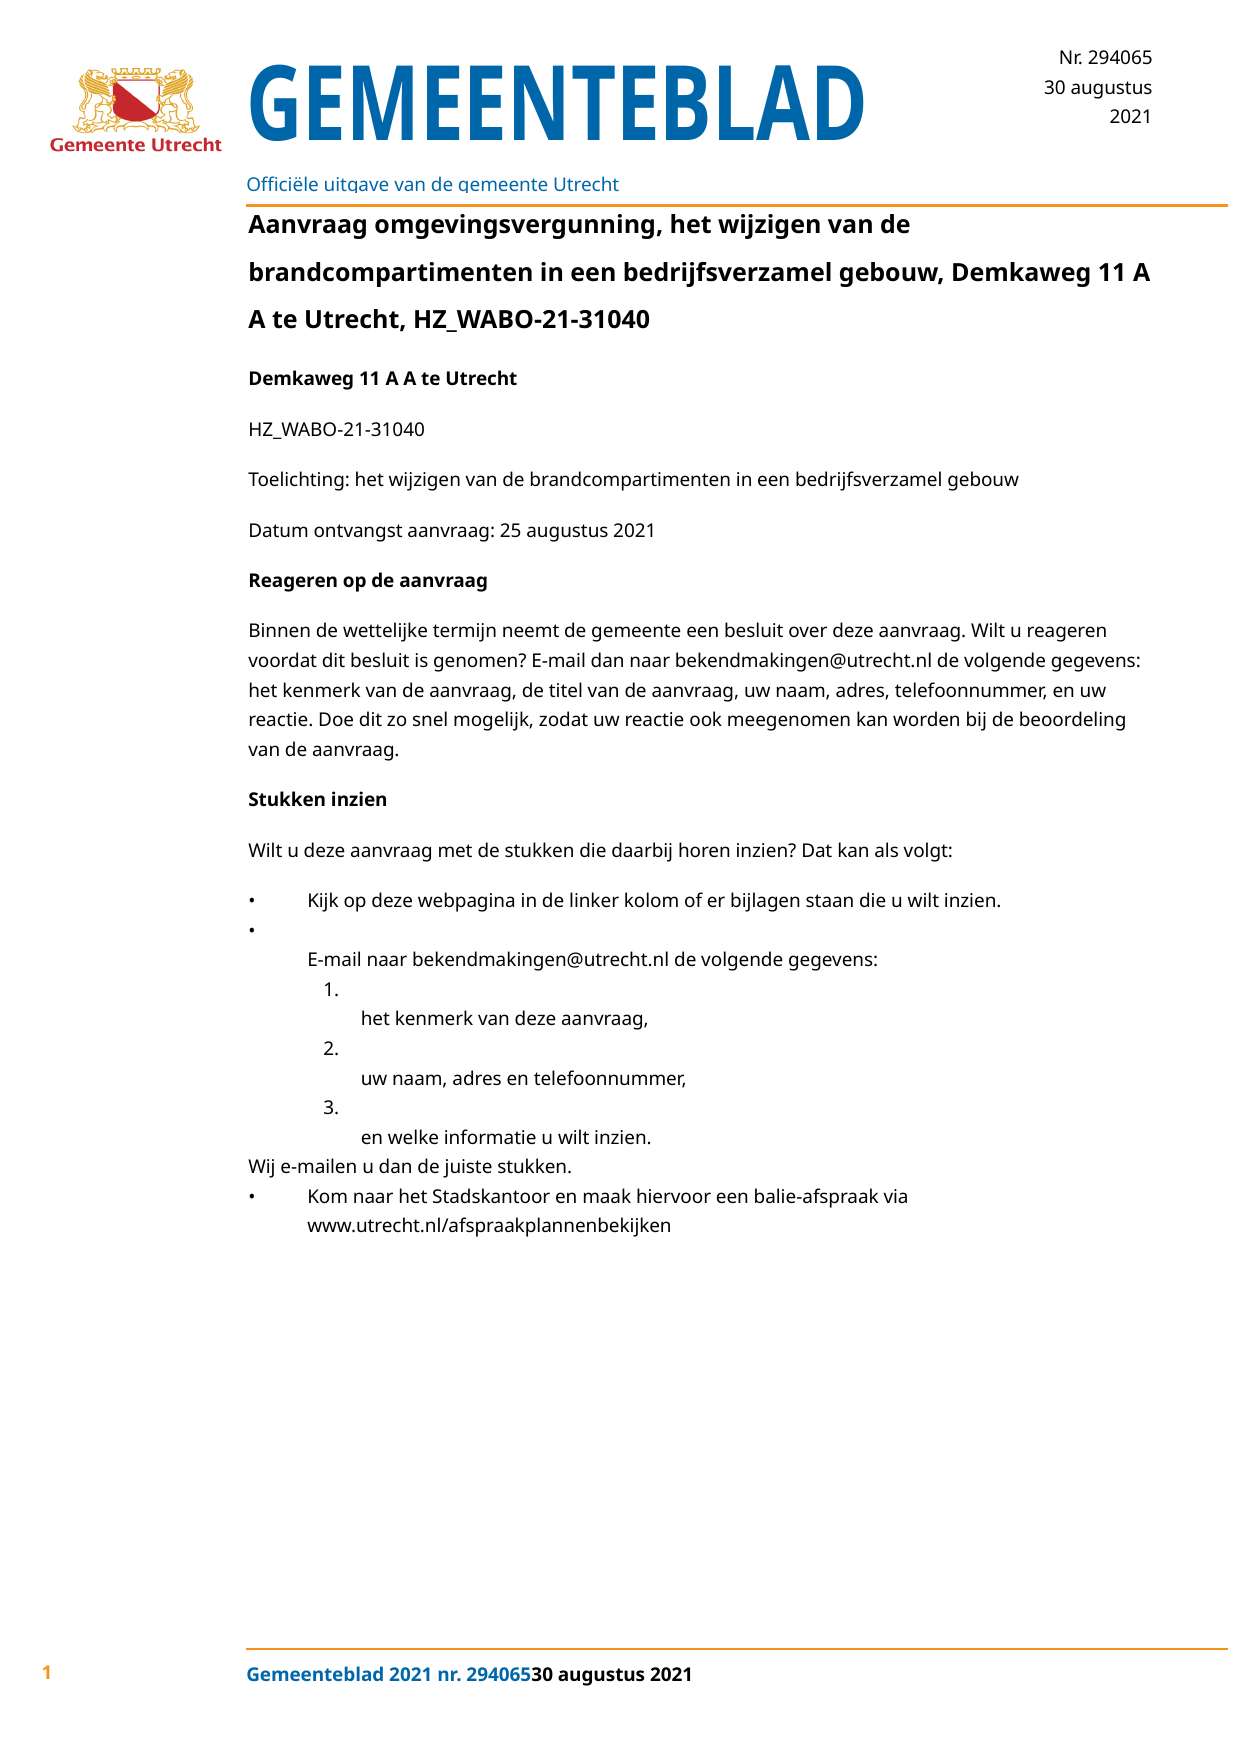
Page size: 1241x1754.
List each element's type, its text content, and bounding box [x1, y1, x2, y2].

text Binnen de wettelijke termijn neemt de gemeente een besluit over deze aanvraag. Wilt u reageren voordat dit besluit is genomen? E-mail dan naar bekendmakingen@utrecht.nl de volgende gegevens: het kenmerk van de aanvraag, de titel van de aanvraag, uw naam, adres, telefoonnummer, en uw reactie. Doe dit zo snel mogelijk, zodat uw reactie ook meegenomen kan worden bij de beoordeling van de aanvraag. [248, 618, 1152, 762]
text HZ_WABO-21-31040 [248, 416, 1152, 442]
text Datum ontvangst aanvraag: 25 augustus 2021 [248, 517, 1152, 542]
text Demkaweg 11 A A te Utrecht [248, 366, 1152, 391]
text Wilt u deze aanvraag met de stukken die daarbij horen inzien? Dat kan als volgt: [248, 837, 1152, 862]
text Aanvraag omgevingsvergunning, het wijzigen van de brandcompartimenten in een bedrijfsverzamel gebouw, Demkaweg 11 A A te Utrecht, HZ_WABO-21-31040 [248, 207, 1152, 336]
list Kijk op deze webpagina in de linker kolom of er bijlagen staan die u wilt inzien. [248, 887, 1152, 913]
list E-mail naar bekendmakingen@utrecht.nl de volgende gegevens: [248, 946, 1152, 972]
picture [41, 47, 231, 172]
text Wij e-mailen u dan de juiste stukken. [248, 1153, 1152, 1179]
text Stukken inzien [248, 786, 1152, 812]
list en welke informatie u wilt inzien. [323, 1124, 1152, 1149]
list uw naam, adres en telefoonnummer, [323, 1065, 1152, 1090]
list het kenmerk van deze aanvraag, [323, 1006, 1152, 1031]
text Toelichting: het wijzigen van de brandcompartimenten in een bedrijfsverzamel gebouw [248, 466, 1152, 492]
list Kom naar het Stadskantoor en maak hiervoor een balie-afspraak via www.utrecht.nl/afspraakplannenbekijken [248, 1183, 1152, 1238]
text Reageren op de aanvraag [248, 567, 1152, 593]
